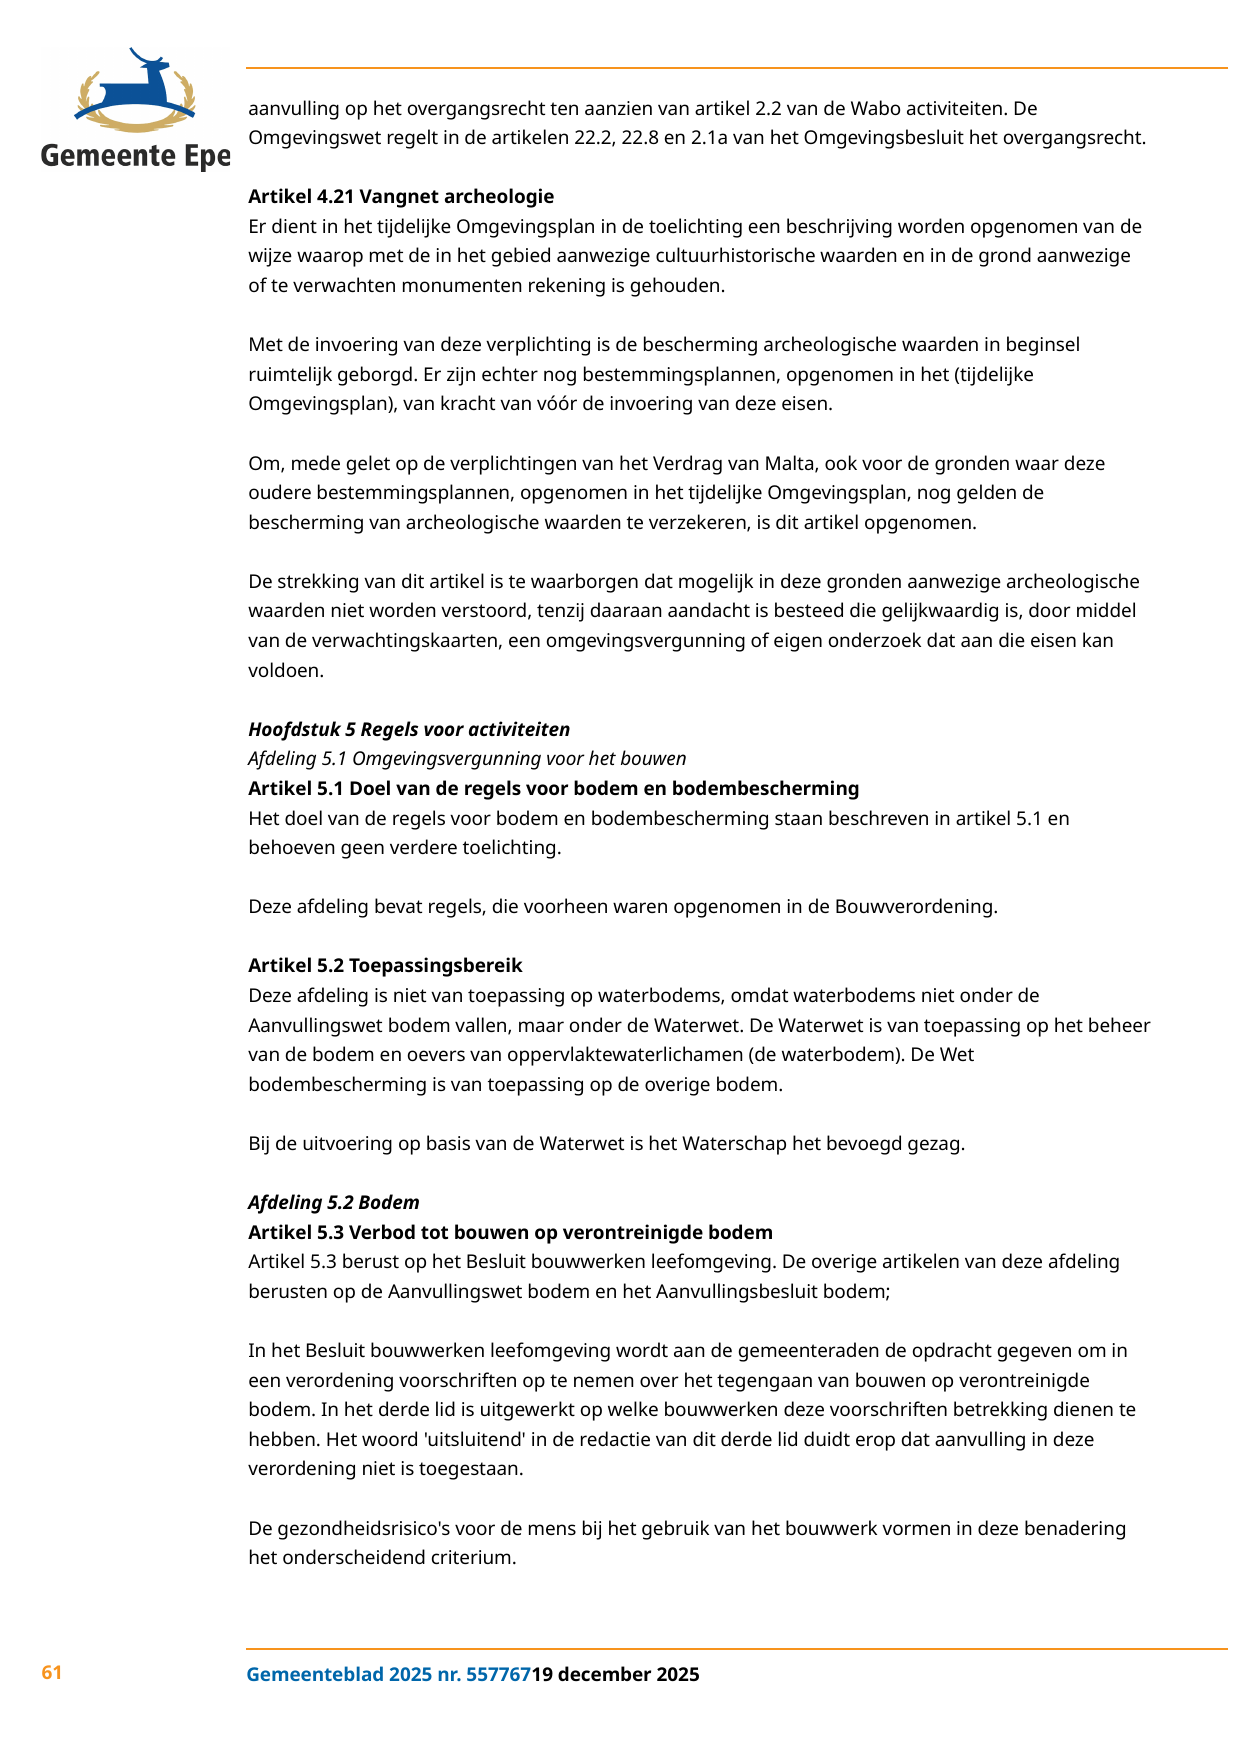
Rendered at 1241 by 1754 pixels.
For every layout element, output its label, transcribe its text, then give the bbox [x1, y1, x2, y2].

text Deze afdeling is niet van toepassing op waterbodems, omdat waterbodems niet onder de Aanvullingswet bodem vallen, maar onder de Waterwet. De Waterwet is van toepassing op het beheer van de bodem en oevers van oppervlaktewaterlichamen (de waterbodem). De Wet bodembescherming is van toepassing op de overige bodem. [248, 982, 1152, 1097]
text Om, mede gelet op de verplichtingen van het Verdrag van Malta, ook voor de gronden waar deze oudere bestemmingsplannen, opgenomen in het tijdelijke Omgevingsplan, nog gelden de bescherming van archeologische waarden te verzekeren, is dit artikel opgenomen. [248, 450, 1152, 535]
text Artikel 5.1 Doel van de regels voor bodem en bodembescherming [248, 775, 1152, 801]
text Deze afdeling bevat regels, die voorheen waren opgenomen in de Bouwverordening. [248, 893, 1152, 919]
text Er dient in het tijdelijke Omgevingsplan in de toelichting een beschrijving worden opgenomen van de wijze waarop met de in het gebied aanwezige cultuurhistorische waarden en in de grond aanwezige of te verwachten monumenten rekening is gehouden. [248, 213, 1152, 298]
text De gezondheidsrisico's voor de mens bij het gebruik van het bouwwerk vormen in deze benadering het onderscheidend criterium. [248, 1515, 1152, 1570]
text Artikel 5.2 Toepassingsbereik [248, 953, 1152, 978]
text aanvulling op het overgangsrecht ten aanzien van artikel 2.2 van de Wabo activiteiten. De Omgevingswet regelt in de artikelen 22.2, 22.8 en 2.1a van het Omgevingsbesluit het overgangsrecht. [248, 95, 1152, 150]
text Hoofdstuk 5 Regels voor activiteiten [248, 716, 1152, 742]
text Het doel van de regels voor bodem en bodembescherming staan beschreven in artikel 5.1 en behoeven geen verdere toelichting. [248, 805, 1152, 860]
text Met de invoering van deze verplichting is de bescherming archeologische waarden in beginsel ruimtelijk geborgd. Er zijn echter nog bestemmingsplannen, opgenomen in het (tijdelijke Omgevingsplan), van kracht van vóór de invoering van deze eisen. [248, 331, 1152, 416]
picture [41, 47, 231, 172]
text Bij de uitvoering op basis van de Waterwet is het Waterschap het bevoegd gezag. [248, 1130, 1152, 1156]
text Afdeling 5.2 Bodem [248, 1189, 1152, 1215]
text Artikel 5.3 berust op het Besluit bouwwerken leefomgeving. De overige artikelen van deze afdeling berusten op de Aanvullingswet bodem en het Aanvullingsbesluit bodem; [248, 1248, 1152, 1304]
text In het Besluit bouwwerken leefomgeving wordt aan de gemeenteraden de opdracht gegeven om in een verordening voorschriften op te nemen over het tegengaan van bouwen op verontreinigde bodem. In het derde lid is uitgewerkt op welke bouwwerken deze voorschriften betrekking dienen te hebben. Het woord 'uitsluitend' in de redactie van dit derde lid duidt erop dat aanvulling in deze verordening niet is toegestaan. [248, 1337, 1152, 1481]
text Artikel 5.3 Verbod tot bouwen op verontreinigde bodem [248, 1219, 1152, 1245]
text Afdeling 5.1 Omgevingsvergunning voor het bouwen [248, 746, 1152, 771]
text Artikel 4.21 Vangnet archeologie [248, 183, 1152, 209]
text De strekking van dit artikel is te waarborgen dat mogelijk in deze gronden aanwezige archeologische waarden niet worden verstoord, tenzij daaraan aandacht is besteed die gelijkwaardig is, door middel van de verwachtingskaarten, een omgevingsvergunning of eigen onderzoek dat aan die eisen kan voldoen. [248, 568, 1152, 683]
